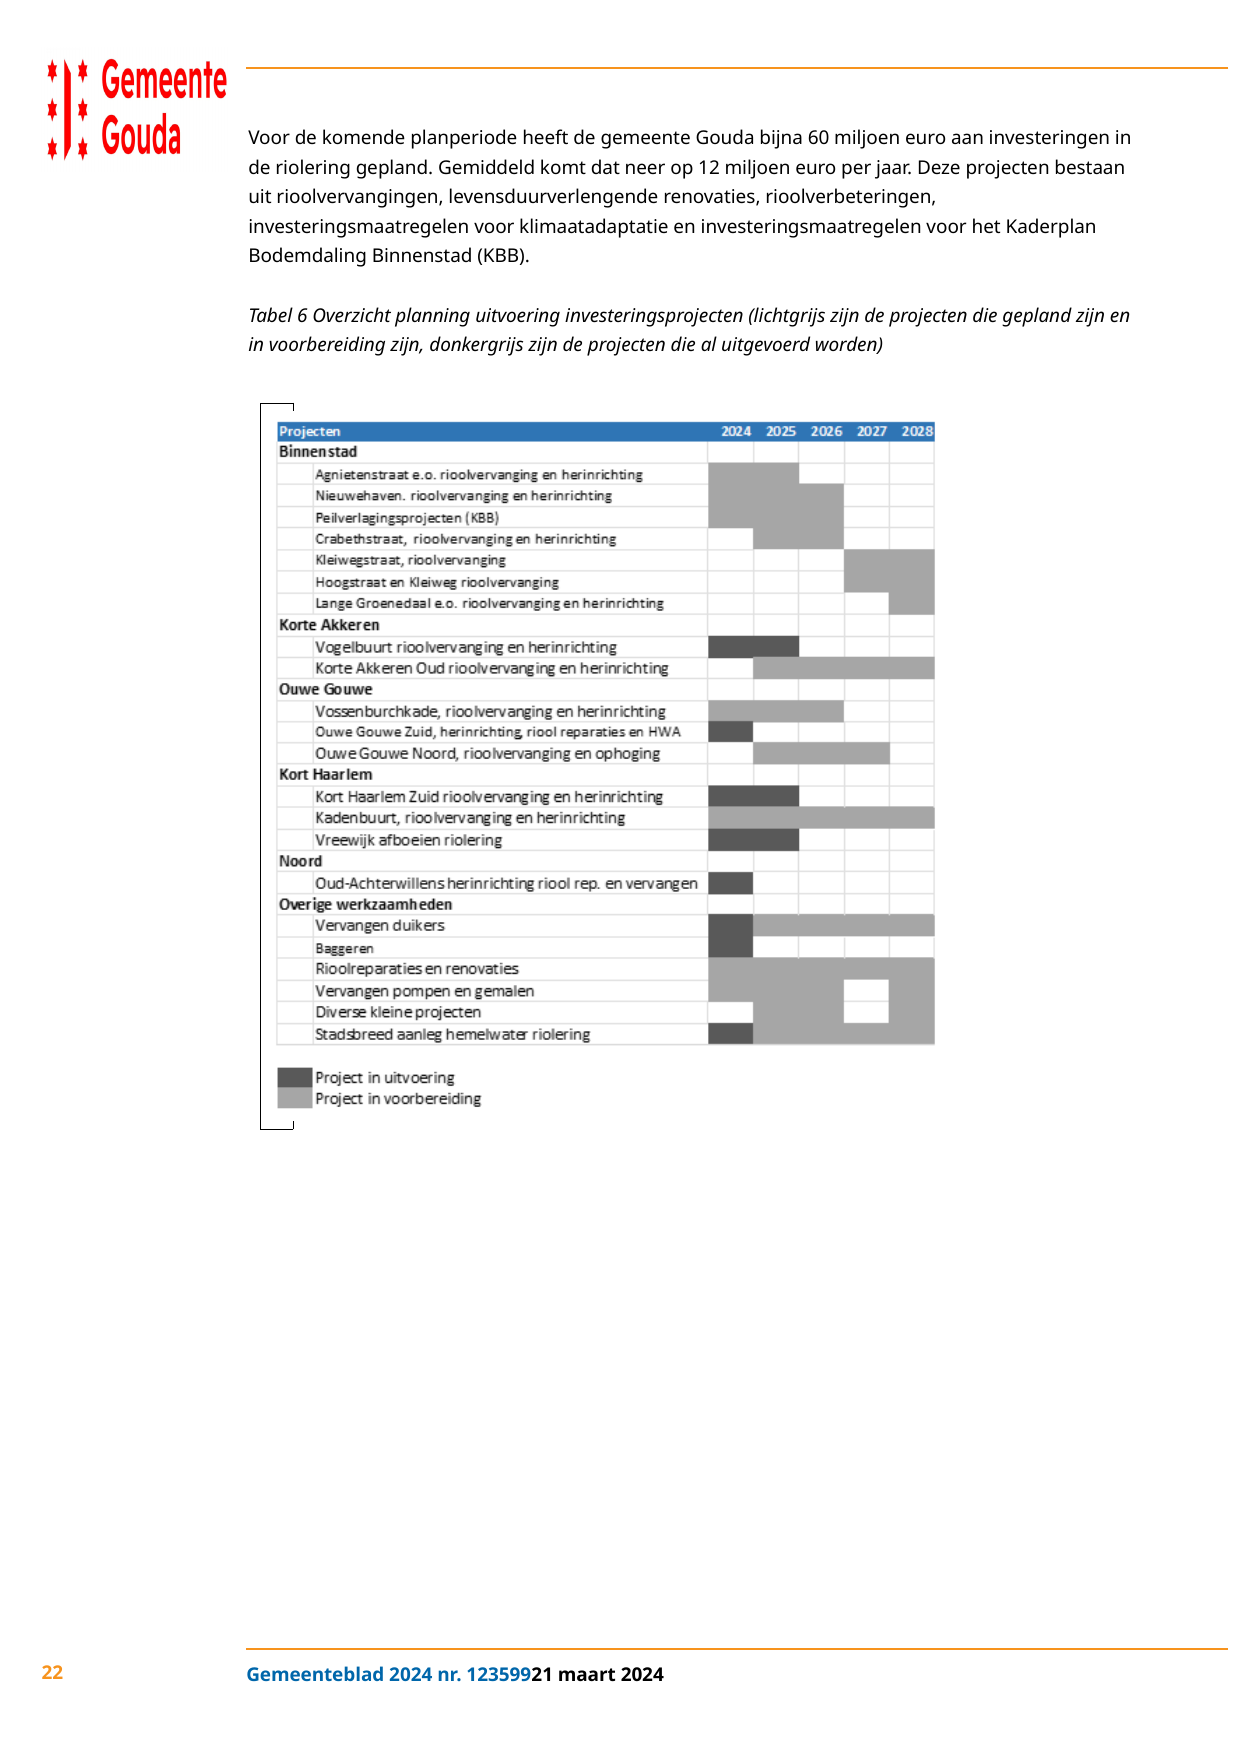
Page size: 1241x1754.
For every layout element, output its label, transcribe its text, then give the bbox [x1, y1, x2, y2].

text Tabel 6 Overzicht planning uitvoering investeringsprojecten (lichtgrijs zijn de projecten die gepland zijn en in voorbereiding zijn, donkergrijs zijn de projecten die al uitgevoerd worden) [248, 302, 1152, 357]
text Voor de komende planperiode heeft de gemeente Gouda bijna 60 miljoen euro aan investeringen in de riolering gepland. Gemiddeld komt dat neer op 12 miljoen euro per jaar. Deze projecten bestaan uit rioolvervangingen, levensduurverlengende renovaties, rioolverbeteringen, investeringsmaatregelen voor klimaatadaptatie en investeringsmaatregelen voor het Kaderplan Bodemdaling Binnenstad (KBB). [248, 124, 1152, 268]
picture [268, 411, 948, 1121]
picture [41, 47, 231, 172]
